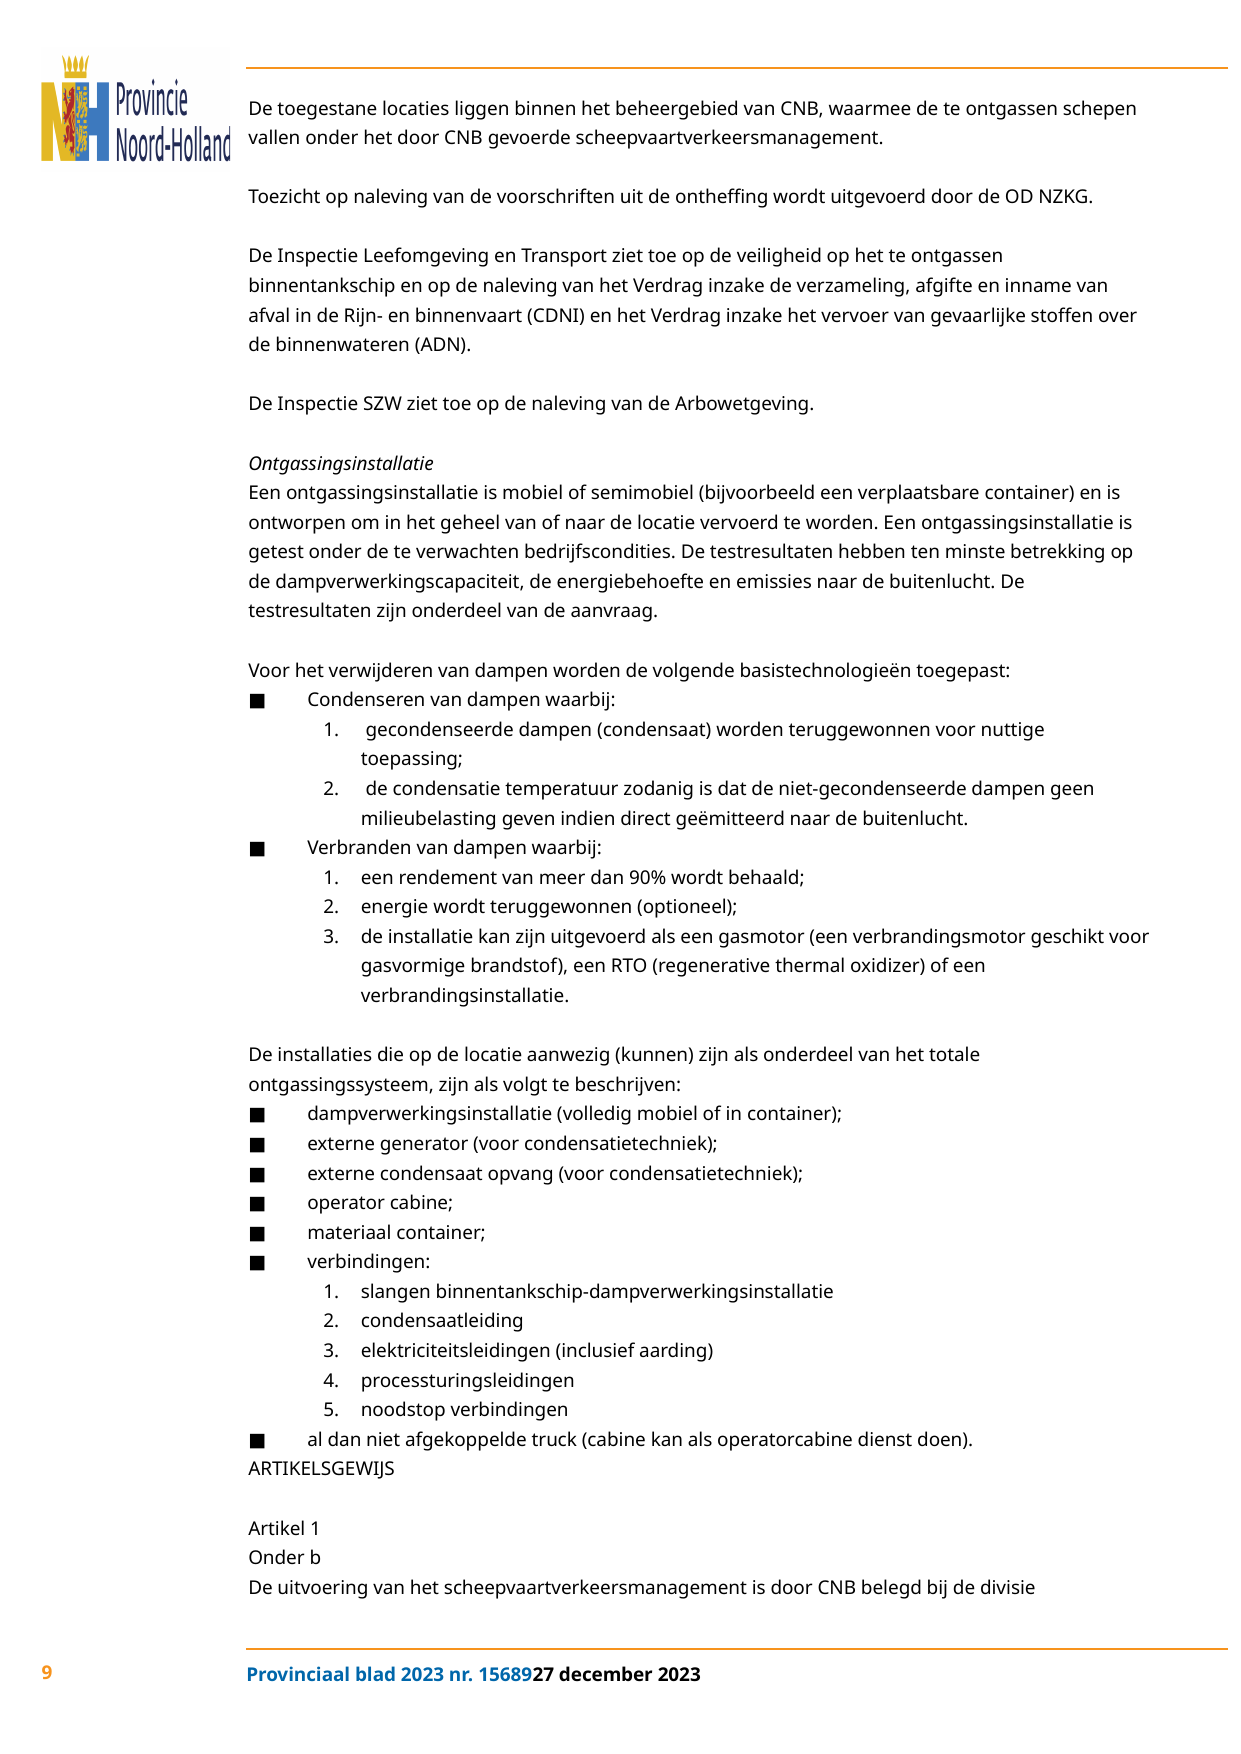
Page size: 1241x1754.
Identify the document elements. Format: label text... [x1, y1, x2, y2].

list dampverwerkingsinstallatie (volledig mobiel of in container); [248, 1101, 1152, 1126]
text Artikel 1 [248, 1515, 1152, 1541]
list Verbranden van dampen waarbij: [248, 834, 1152, 860]
list externe condensaat opvang (voor condensatietechniek); [248, 1160, 1152, 1186]
list de installatie kan zijn uitgevoerd als een gasmotor (een verbrandingsmotor geschikt voor gasvormige brandstof), een RTO (regenerative thermal oxidizer) of een verbrandingsinstallatie. [323, 923, 1152, 1008]
text Onder b [248, 1544, 1152, 1570]
list materiaal container; [248, 1219, 1152, 1245]
text Voor het verwijderen van dampen worden de volgende basistechnologieën toegepast: [248, 657, 1152, 683]
list verbindingen: [248, 1248, 1152, 1274]
text Een ontgassingsinstallatie is mobiel of semimobiel (bijvoorbeeld een verplaatsbare container) en is ontworpen om in het geheel van of naar de locatie vervoerd te worden. Een ontgassingsinstallatie is getest onder de te verwachten bedrijfscondities. De testresultaten hebben ten minste betrekking op de dampverwerkingscapaciteit, de energiebehoefte en emissies naar de buitenlucht. De testresultaten zijn onderdeel van de aanvraag. [248, 479, 1152, 623]
list noodstop verbindingen [323, 1396, 1152, 1422]
text De toegestane locaties liggen binnen het beheergebied van CNB, waarmee de te ontgassen schepen vallen onder het door CNB gevoerde scheepvaartverkeersmanagement. [248, 95, 1152, 150]
list Condenseren van dampen waarbij: [248, 686, 1152, 712]
text De Inspectie Leefomgeving en Transport ziet toe op de veiligheid op het te ontgassen binnentankschip en op de naleving van het Verdrag inzake de verzameling, afgifte en inname van afval in de Rijn- en binnenvaart (CDNI) en het Verdrag inzake het vervoer van gevaarlijke stoffen over de binnenwateren (ADN). [248, 243, 1152, 357]
picture [41, 47, 231, 172]
list gecondenseerde dampen (condensaat) worden teruggewonnen voor nuttige toepassing; [323, 716, 1152, 771]
text De installaties die op de locatie aanwezig (kunnen) zijn als onderdeel van het totale ontgassingssysteem, zijn als volgt te beschrijven: [248, 1041, 1152, 1097]
list energie wordt teruggewonnen (optioneel); [323, 893, 1152, 919]
list condensaatleiding [323, 1308, 1152, 1333]
list elektriciteitsleidingen (inclusief aarding) [323, 1337, 1152, 1363]
list al dan niet afgekoppelde truck (cabine kan als operatorcabine dienst doen). [248, 1426, 1152, 1452]
text Ontgassingsinstallatie [248, 450, 1152, 476]
list slangen binnentankschip-dampverwerkingsinstallatie [323, 1278, 1152, 1304]
text ARTIKELSGEWIJS [248, 1456, 1152, 1481]
list de condensatie temperatuur zodanig is dat de niet-gecondenseerde dampen geen milieubelasting geven indien direct geëmitteerd naar de buitenlucht. [323, 775, 1152, 831]
list een rendement van meer dan 90% wordt behaald; [323, 864, 1152, 890]
list processturingsleidingen [323, 1367, 1152, 1393]
list externe generator (voor condensatietechniek); [248, 1130, 1152, 1156]
list operator cabine; [248, 1189, 1152, 1215]
text De Inspectie SZW ziet toe op de naleving van de Arbowetgeving. [248, 391, 1152, 416]
text De uitvoering van het scheepvaartverkeersmanagement is door CNB belegd bij de divisie [248, 1574, 1152, 1600]
text Toezicht op naleving van de voorschriften uit de ontheffing wordt uitgevoerd door de OD NZKG. [248, 183, 1152, 209]
